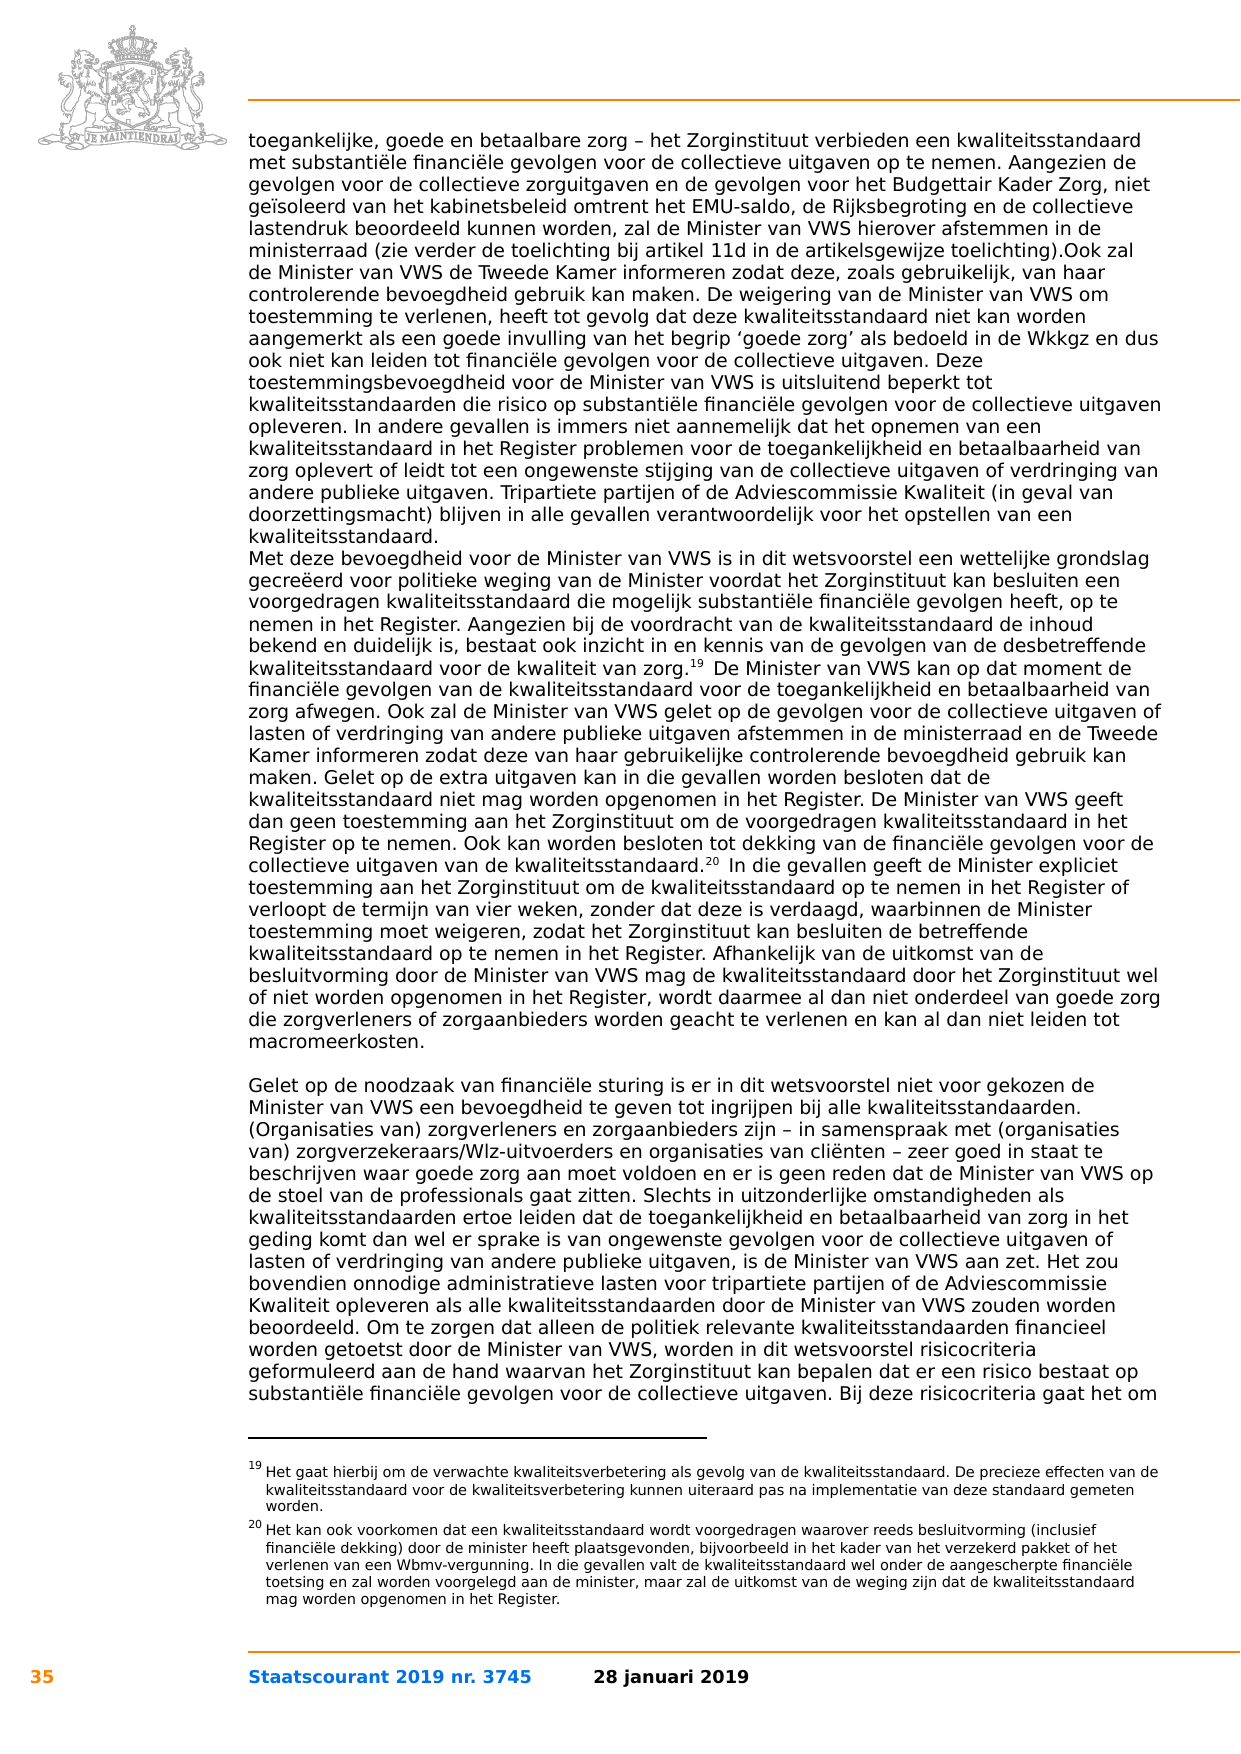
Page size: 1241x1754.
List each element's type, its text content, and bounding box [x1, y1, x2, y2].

text Het kan ook voorkomen dat een kwaliteitsstandaard wordt voorgedragen waarover reeds besluitvorming (inclusief financiële dekking) door de minister heeft plaatsgevonden, bijvoorbeeld in het kader van het verzekerd pakket of het verlenen van een Wbmv-vergunning. In die gevallen valt de kwaliteitsstandaard wel onder de aangescherpte financiële toetsing en zal worden voorgelegd aan de minister, maar zal de uitkomst van de weging zijn dat de kwaliteitsstandaard mag worden opgenomen in het Register. [248, 1518, 1163, 1608]
picture [38, 25, 227, 150]
text Het gaat hierbij om de verwachte kwaliteitsverbetering als gevolg van de kwaliteitsstandaard. De precieze effecten van de kwaliteitsstandaard voor de kwaliteitsverbetering kunnen uiteraard pas na implementatie van deze standaard gemeten worden. [248, 1459, 1163, 1515]
text toegankelijke, goede en betaalbare zorg – het Zorginstituut verbieden een kwaliteitsstandaard met substantiële financiële gevolgen voor de collectieve uitgaven op te nemen. Aangezien de gevolgen voor de collectieve zorguitgaven en de gevolgen voor het Budgettair Kader Zorg, niet geïsoleerd van het kabinetsbeleid omtrent het EMU-saldo, de Rijksbegroting en de collectieve lastendruk beoordeeld kunnen worden, zal de Minister van VWS hierover afstemmen in de ministerraad (zie verder de toelichting bij artikel 11d in de artikelsgewijze toelichting).Ook zal de Minister van VWS de Tweede Kamer informeren zodat deze, zoals gebruikelijk, van haar controlerende bevoegdheid gebruik kan maken. De weigering van de Minister van VWS om toestemming te verlenen, heeft tot gevolg dat deze kwaliteitsstandaard niet kan worden aangemerkt als een goede invulling van het begrip ‘goede zorg’ als bedoeld in de Wkkgz en dus ook niet kan leiden tot financiële gevolgen voor de collectieve uitgaven. Deze toestemmingsbevoegdheid voor de Minister van VWS is uitsluitend beperkt tot kwaliteitsstandaarden die risico op substantiële financiële gevolgen voor de collectieve uitgaven opleveren. In andere gevallen is immers niet aannemelijk dat het opnemen van een kwaliteitsstandaard in het Register problemen voor de toegankelijkheid en betaalbaarheid van zorg oplevert of leidt tot een ongewenste stijging van de collectieve uitgaven of verdringing van andere publieke uitgaven. Tripartiete partijen of de Adviescommissie Kwaliteit (in geval van doorzettingsmacht) blijven in alle gevallen verantwoordelijk voor het opstellen van een kwaliteitsstandaard. [248, 130, 1163, 547]
text Gelet op de noodzaak van financiële sturing is er in dit wetsvoorstel niet voor gekozen de Minister van VWS een bevoegdheid te geven tot ingrijpen bij alle kwaliteitsstandaarden. (Organisaties van) zorgverleners en zorgaanbieders zijn – in samenspraak met (organisaties van) zorgverzekeraars/Wlz-uitvoerders en organisaties van cliënten – zeer goed in staat te beschrijven waar goede zorg aan moet voldoen en er is geen reden dat de Minister van VWS op de stoel van de professionals gaat zitten. Slechts in uitzonderlijke omstandigheden als kwaliteitsstandaarden ertoe leiden dat de toegankelijkheid en betaalbaarheid van zorg in het geding komt dan wel er sprake is van ongewenste gevolgen voor de collectieve uitgaven of lasten of verdringing van andere publieke uitgaven, is de Minister van VWS aan zet. Het zou bovendien onnodige administratieve lasten voor tripartiete partijen of de Adviescommissie Kwaliteit opleveren als alle kwaliteitsstandaarden door de Minister van VWS zouden worden beoordeeld. Om te zorgen dat alleen de politiek relevante kwaliteitsstandaarden financieel worden getoetst door de Minister van VWS, worden in dit wetsvoorstel risicocriteria geformuleerd aan de hand waarvan het Zorginstituut kan bepalen dat er een risico bestaat op substantiële financiële gevolgen voor de collectieve uitgaven. Bij deze risicocriteria gaat het om [248, 1075, 1163, 1404]
text Met deze bevoegdheid voor de Minister van VWS is in dit wetsvoorstel een wettelijke grondslag gecreëerd voor politieke weging van de Minister voordat het Zorginstituut kan besluiten een voorgedragen kwaliteitsstandaard die mogelijk substantiële financiële gevolgen heeft, op te nemen in het Register. Aangezien bij de voordracht van de kwaliteitsstandaard de inhoud bekend en duidelijk is, bestaat ook inzicht in en kennis van de gevolgen van de desbetreffende kwaliteitsstandaard voor de kwaliteit van zorg. De Minister van VWS kan op dat moment de financiële gevolgen van de kwaliteitsstandaard voor de toegankelijkheid en betaalbaarheid van zorg afwegen. Ook zal de Minister van VWS gelet op de gevolgen voor de collectieve uitgaven of lasten of verdringing van andere publieke uitgaven afstemmen in de ministerraad en de Tweede Kamer informeren zodat deze van haar gebruikelijke controlerende bevoegdheid gebruik kan maken. Gelet op de extra uitgaven kan in die gevallen worden besloten dat de kwaliteitsstandaard niet mag worden opgenomen in het Register. De Minister van VWS geeft dan geen toestemming aan het Zorginstituut om de voorgedragen kwaliteitsstandaard in het Register op te nemen. Ook kan worden besloten tot dekking van de financiële gevolgen voor de collectieve uitgaven van de kwaliteitsstandaard. In die gevallen geeft de Minister expliciet toestemming aan het Zorginstituut om de kwaliteitsstandaard op te nemen in het Register of verloopt de termijn van vier weken, zonder dat deze is verdaagd, waarbinnen de Minister toestemming moet weigeren, zodat het Zorginstituut kan besluiten de betreffende kwaliteitsstandaard op te nemen in het Register. Afhankelijk van de uitkomst van de besluitvorming door de Minister van VWS mag de kwaliteitsstandaard door het Zorginstituut wel of niet worden opgenomen in het Register, wordt daarmee al dan niet onderdeel van goede zorg die zorgverleners of zorgaanbieders worden geacht te verlenen en kan al dan niet leiden tot macromeerkosten. [248, 547, 1163, 1053]
